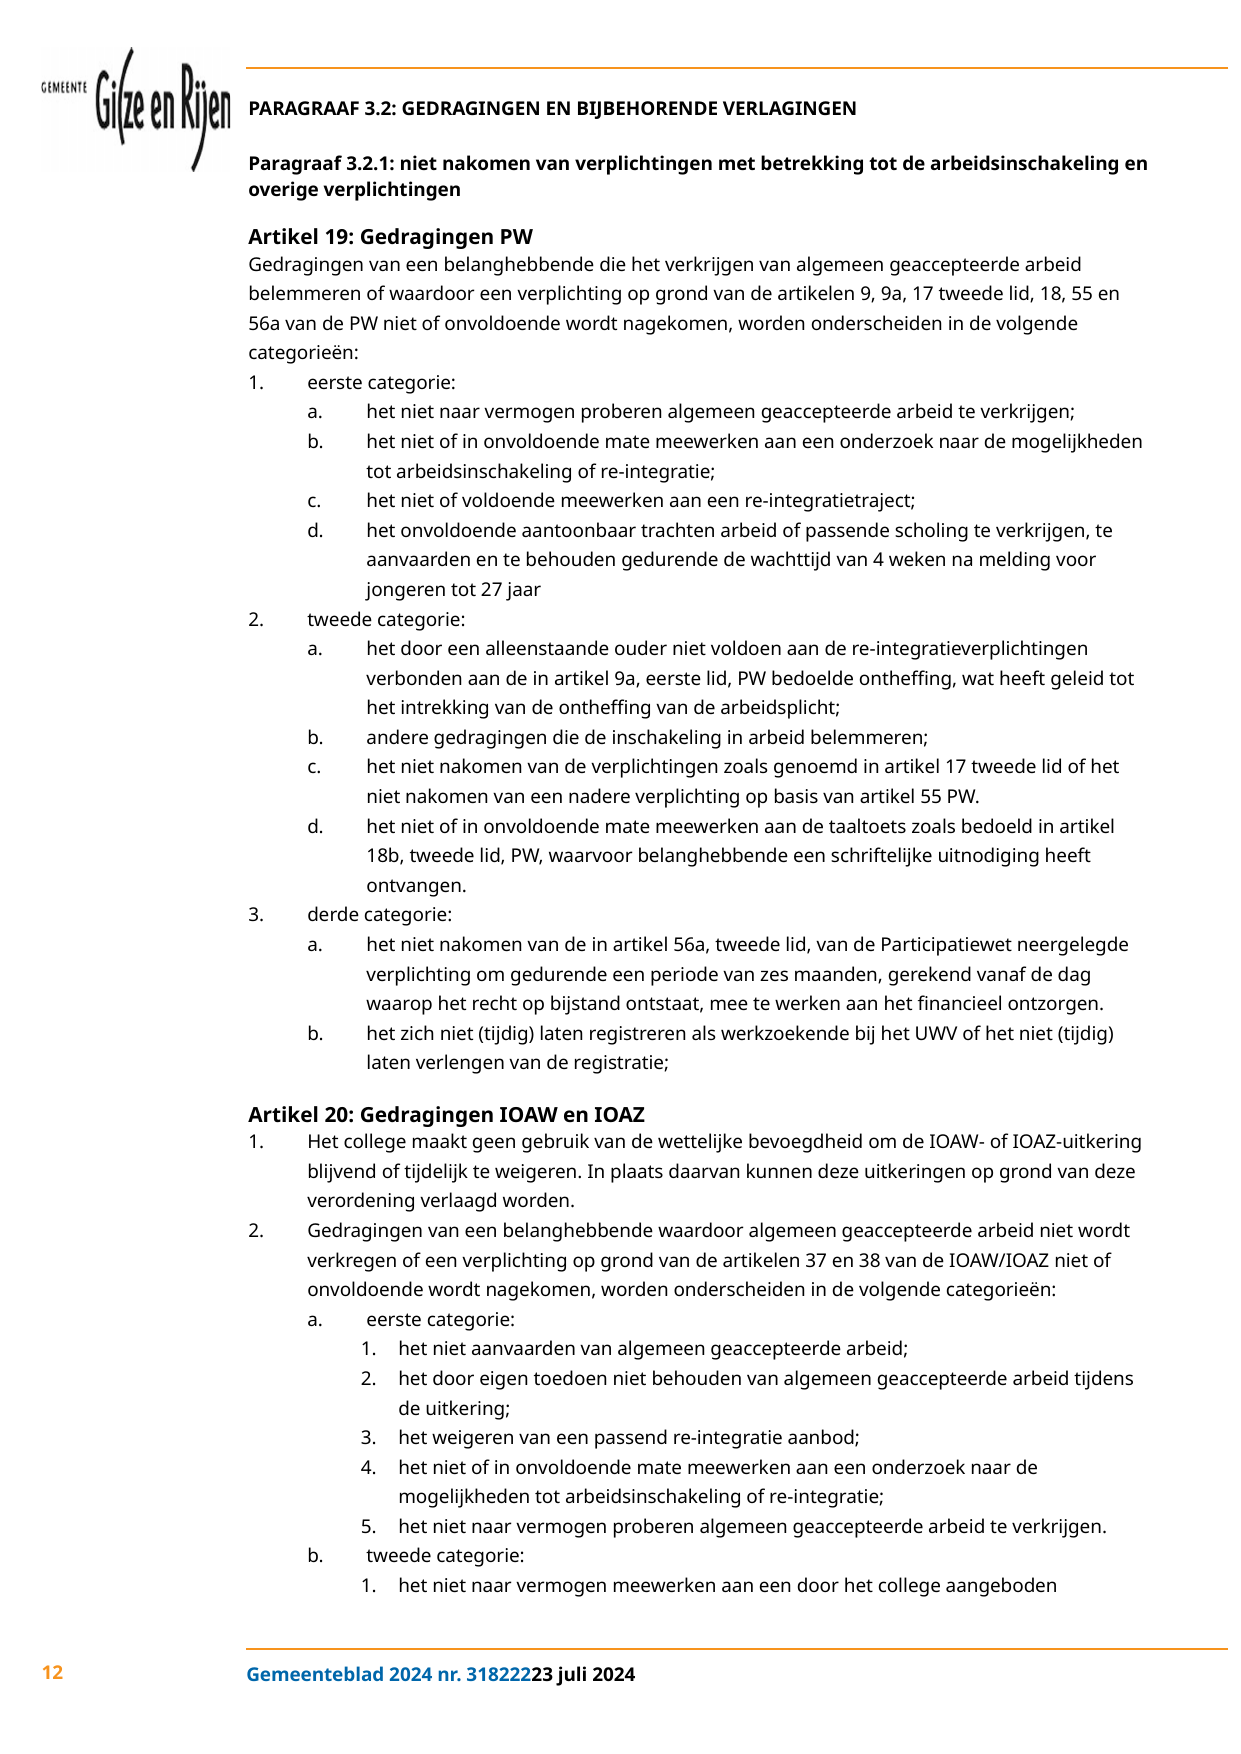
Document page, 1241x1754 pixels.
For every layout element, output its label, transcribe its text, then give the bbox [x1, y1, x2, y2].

text Gedragingen van een belanghebbende die het verkrijgen van algemeen geaccepteerde arbeid belemmeren of waardoor een verplichting op grond van de artikelen 9, 9a, 17 tweede lid, 18, 55 en 56a van de PW niet of onvoldoende wordt nagekomen, worden onderscheiden in de volgende categorieën: [248, 251, 1152, 365]
list tweede categorie: [248, 606, 1152, 632]
text PARAGRAAF 3.2: GEDRAGINGEN EN BIJBEHORENDE VERLAGINGEN [248, 95, 1152, 121]
list derde categorie: [248, 902, 1152, 927]
list het niet nakomen van de in artikel 56a, tweede lid, van de Participatiewet neergelegde verplichting om gedurende een periode van zes maanden, gerekend vanaf de dag waarop het recht op bijstand ontstaat, mee te werken aan het financieel ontzorgen. [307, 931, 1152, 1016]
list tweede categorie: [307, 1543, 1152, 1568]
list het niet of voldoende meewerken aan een re-integratietraject; [307, 487, 1152, 513]
list het niet aanvaarden van algemeen geaccepteerde arbeid; [361, 1336, 1152, 1361]
text Artikel 20: Gedragingen IOAW en IOAZ [248, 1100, 1152, 1128]
text Paragraaf 3.2.1: niet nakomen van verplichtingen met betrekking tot de arbeidsinschakeling en overige verplichtingen [248, 150, 1152, 202]
list eerste categorie: [248, 369, 1152, 395]
list het niet of in onvoldoende mate meewerken aan de taaltoets zoals bedoeld in artikel 18b, tweede lid, PW, waarvoor belanghebbende een schriftelijke uitnodiging heeft ontvangen. [307, 813, 1152, 898]
picture [41, 47, 231, 172]
list het niet of in onvoldoende mate meewerken aan een onderzoek naar de mogelijkheden tot arbeidsinschakeling of re-integratie; [361, 1454, 1152, 1509]
list het niet naar vermogen proberen algemeen geaccepteerde arbeid te verkrijgen. [361, 1513, 1152, 1539]
list het niet naar vermogen meewerken aan een door het college aangeboden [361, 1572, 1152, 1598]
list het niet naar vermogen proberen algemeen geaccepteerde arbeid te verkrijgen; [307, 399, 1152, 424]
list Gedragingen van een belanghebbende waardoor algemeen geaccepteerde arbeid niet wordt verkregen of een verplichting op grond van de artikelen 37 en 38 van de IOAW/IOAZ niet of onvoldoende wordt nagekomen, worden onderscheiden in de volgende categorieën: [248, 1217, 1152, 1302]
list het zich niet (tijdig) laten registreren als werkzoekende bij het UWV of het niet (tijdig) laten verlengen van de registratie; [307, 1020, 1152, 1075]
list het weigeren van een passend re-integratie aanbod; [361, 1424, 1152, 1450]
list het door eigen toedoen niet behouden van algemeen geaccepteerde arbeid tijdens de uitkering; [361, 1365, 1152, 1420]
text Artikel 19: Gedragingen PW [248, 222, 1152, 251]
list andere gedragingen die de inschakeling in arbeid belemmeren; [307, 724, 1152, 750]
list het niet of in onvoldoende mate meewerken aan een onderzoek naar de mogelijkheden tot arbeidsinschakeling of re-integratie; [307, 428, 1152, 484]
list Het college maakt geen gebruik van de wettelijke bevoegdheid om de IOAW- of IOAZ-uitkering blijvend of tijdelijk te weigeren. In plaats daarvan kunnen deze uitkeringen op grond van deze verordening verlaagd worden. [248, 1128, 1152, 1213]
list het onvoldoende aantoonbaar trachten arbeid of passende scholing te verkrijgen, te aanvaarden en te behouden gedurende de wachttijd van 4 weken na melding voor jongeren tot 27 jaar [307, 517, 1152, 602]
list het niet nakomen van de verplichtingen zoals genoemd in artikel 17 tweede lid of het niet nakomen van een nadere verplichting op basis van artikel 55 PW. [307, 754, 1152, 809]
list eerste categorie: [307, 1306, 1152, 1332]
list het door een alleenstaande ouder niet voldoen aan de re-integratieverplichtingen verbonden aan de in artikel 9a, eerste lid, PW bedoelde ontheffing, wat heeft geleid tot het intrekking van de ontheffing van de arbeidsplicht; [307, 635, 1152, 720]
